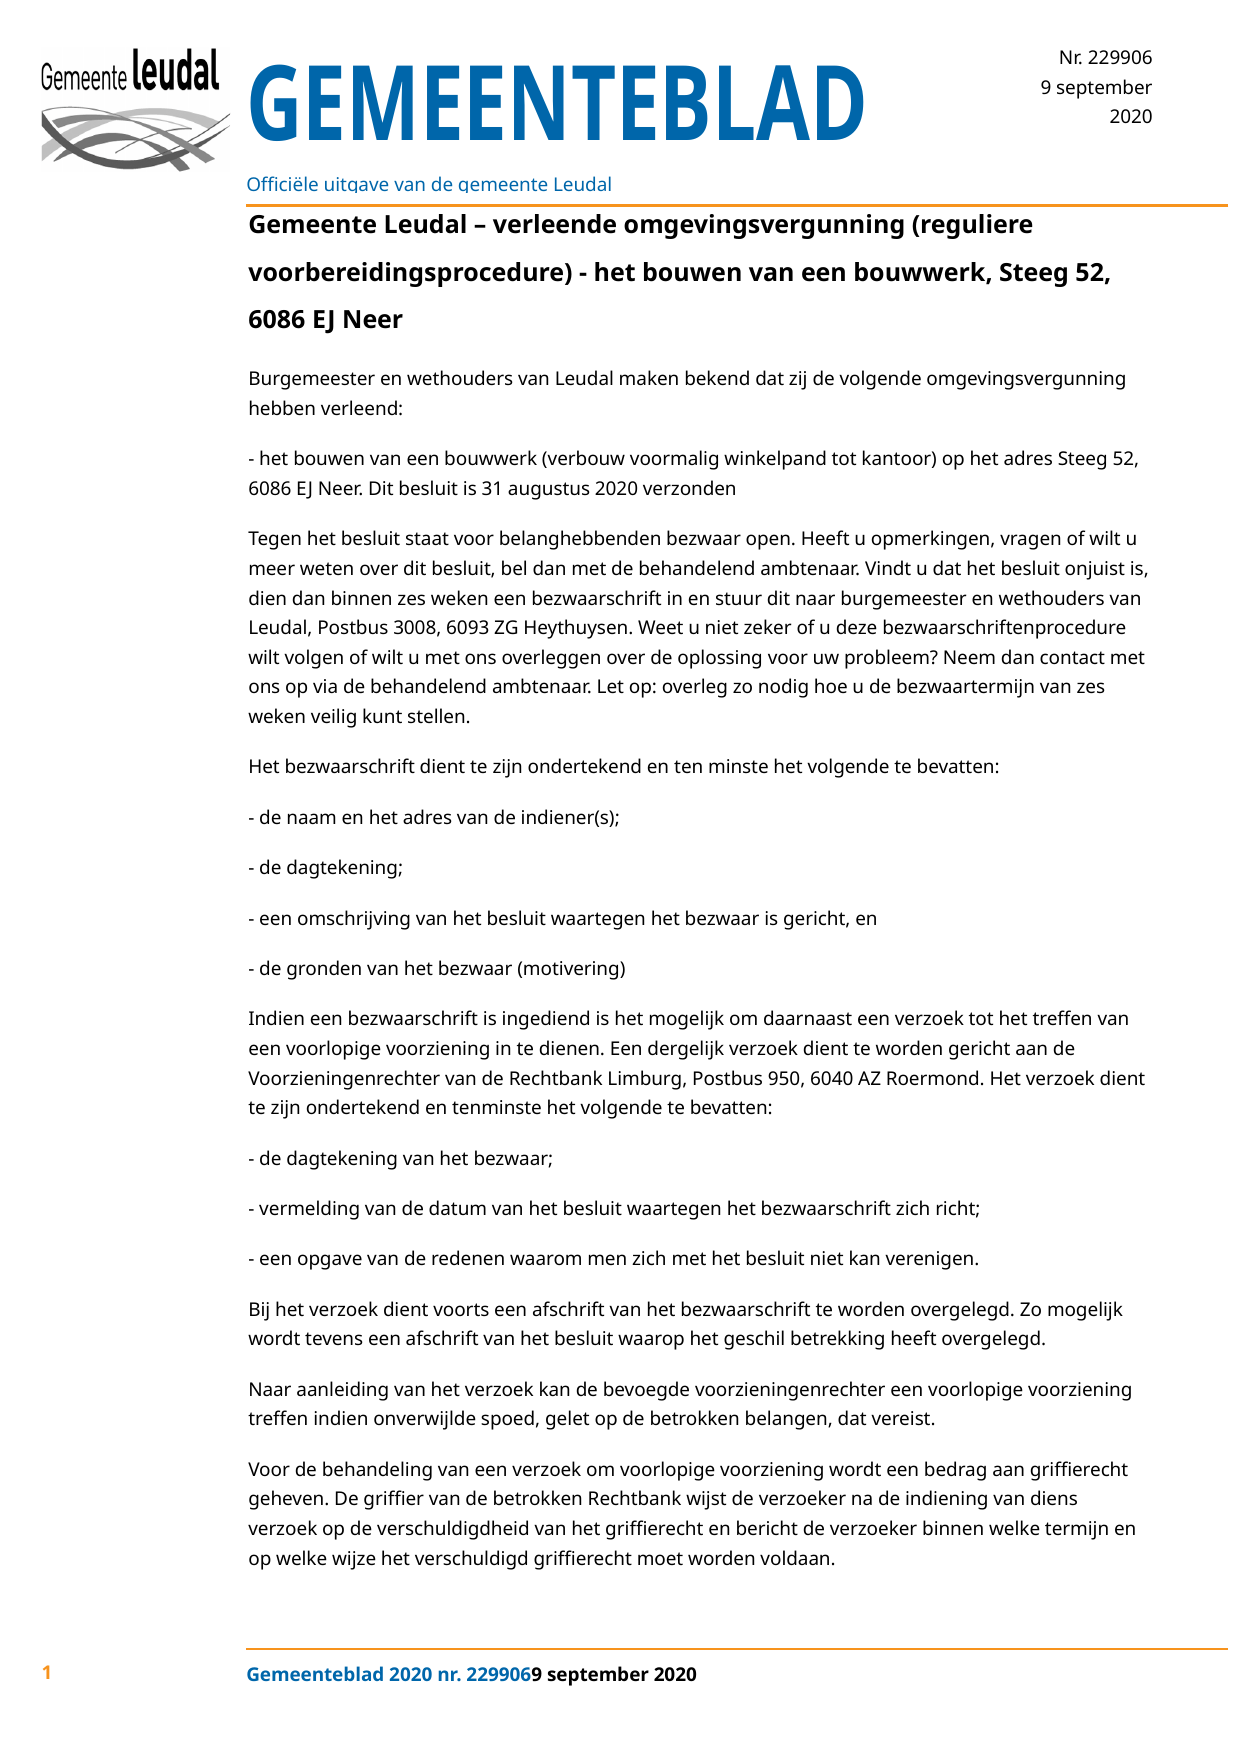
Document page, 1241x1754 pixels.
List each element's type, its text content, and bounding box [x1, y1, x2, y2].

text - de gronden van het bezwaar (motivering) [248, 955, 1152, 981]
text - het bouwen van een bouwwerk (verbouw voormalig winkelpand tot kantoor) op het adres Steeg 52, 6086 EJ Neer. Dit besluit is 31 augustus 2020 verzonden [248, 446, 1152, 501]
text Bij het verzoek dient voorts een afschrift van het bezwaarschrift te worden overgelegd. Zo mogelijk wordt tevens een afschrift van het besluit waarop het geschil betrekking heeft overgelegd. [248, 1296, 1152, 1351]
text Naar aanleiding van het verzoek kan de bevoegde voorzieningenrechter een voorlopige voorziening treffen indien onverwijlde spoed, gelet op de betrokken belangen, dat vereist. [248, 1376, 1152, 1431]
text Voor de behandeling van een verzoek om voorlopige voorziening wordt een bedrag aan griffierecht geheven. De griffier van de betrokken Rechtbank wijst de verzoeker na de indiening van diens verzoek op de verschuldigdheid van het griffierecht en bericht de verzoeker binnen welke termijn en op welke wijze het verschuldigd griffierecht moet worden voldaan. [248, 1456, 1152, 1570]
text - de dagtekening; [248, 854, 1152, 880]
text - de dagtekening van het bezwaar; [248, 1145, 1152, 1170]
text Burgemeester en wethouders van Leudal maken bekend dat zij de volgende omgevingsvergunning hebben verleend: [248, 366, 1152, 421]
text Indien een bezwaarschrift is ingediend is het mogelijk om daarnaast een verzoek tot het treffen van een voorlopige voorziening in te dienen. Een dergelijk verzoek dient te worden gericht aan de Voorzieningenrechter van de Rechtbank Limburg, Postbus 950, 6040 AZ Roermond. Het verzoek dient te zijn ondertekend en tenminste het volgende te bevatten: [248, 1006, 1152, 1120]
text Tegen het besluit staat voor belanghebbenden bezwaar open. Heeft u opmerkingen, vragen of wilt u meer weten over dit besluit, bel dan met de behandelend ambtenaar. Vindt u dat het besluit onjuist is, dien dan binnen zes weken een bezwaarschrift in en stuur dit naar burgemeester en wethouders van Leudal, Postbus 3008, 6093 ZG Heythuysen. Weet u niet zeker of u deze bezwaarschriftenprocedure wilt volgen of wilt u met ons overleggen over de oplossing voor uw probleem? Neem dan contact met ons op via de behandelend ambtenaar. Let op: overleg zo nodig hoe u de bezwaartermijn van zes weken veilig kunt stellen. [248, 526, 1152, 729]
picture [41, 47, 231, 172]
text - een opgave van de redenen waarom men zich met het besluit niet kan verenigen. [248, 1246, 1152, 1271]
text - vermelding van de datum van het besluit waartegen het bezwaarschrift zich richt; [248, 1195, 1152, 1221]
text - een omschrijving van het besluit waartegen het bezwaar is gericht, en [248, 905, 1152, 930]
text Het bezwaarschrift dient te zijn ondertekend en ten minste het volgende te bevatten: [248, 753, 1152, 779]
text - de naam en het adres van de indiener(s); [248, 804, 1152, 829]
text Gemeente Leudal – verleende omgevingsvergunning (reguliere voorbereidingsprocedure) - het bouwen van een bouwwerk, Steeg 52, 6086 EJ Neer [248, 207, 1152, 336]
